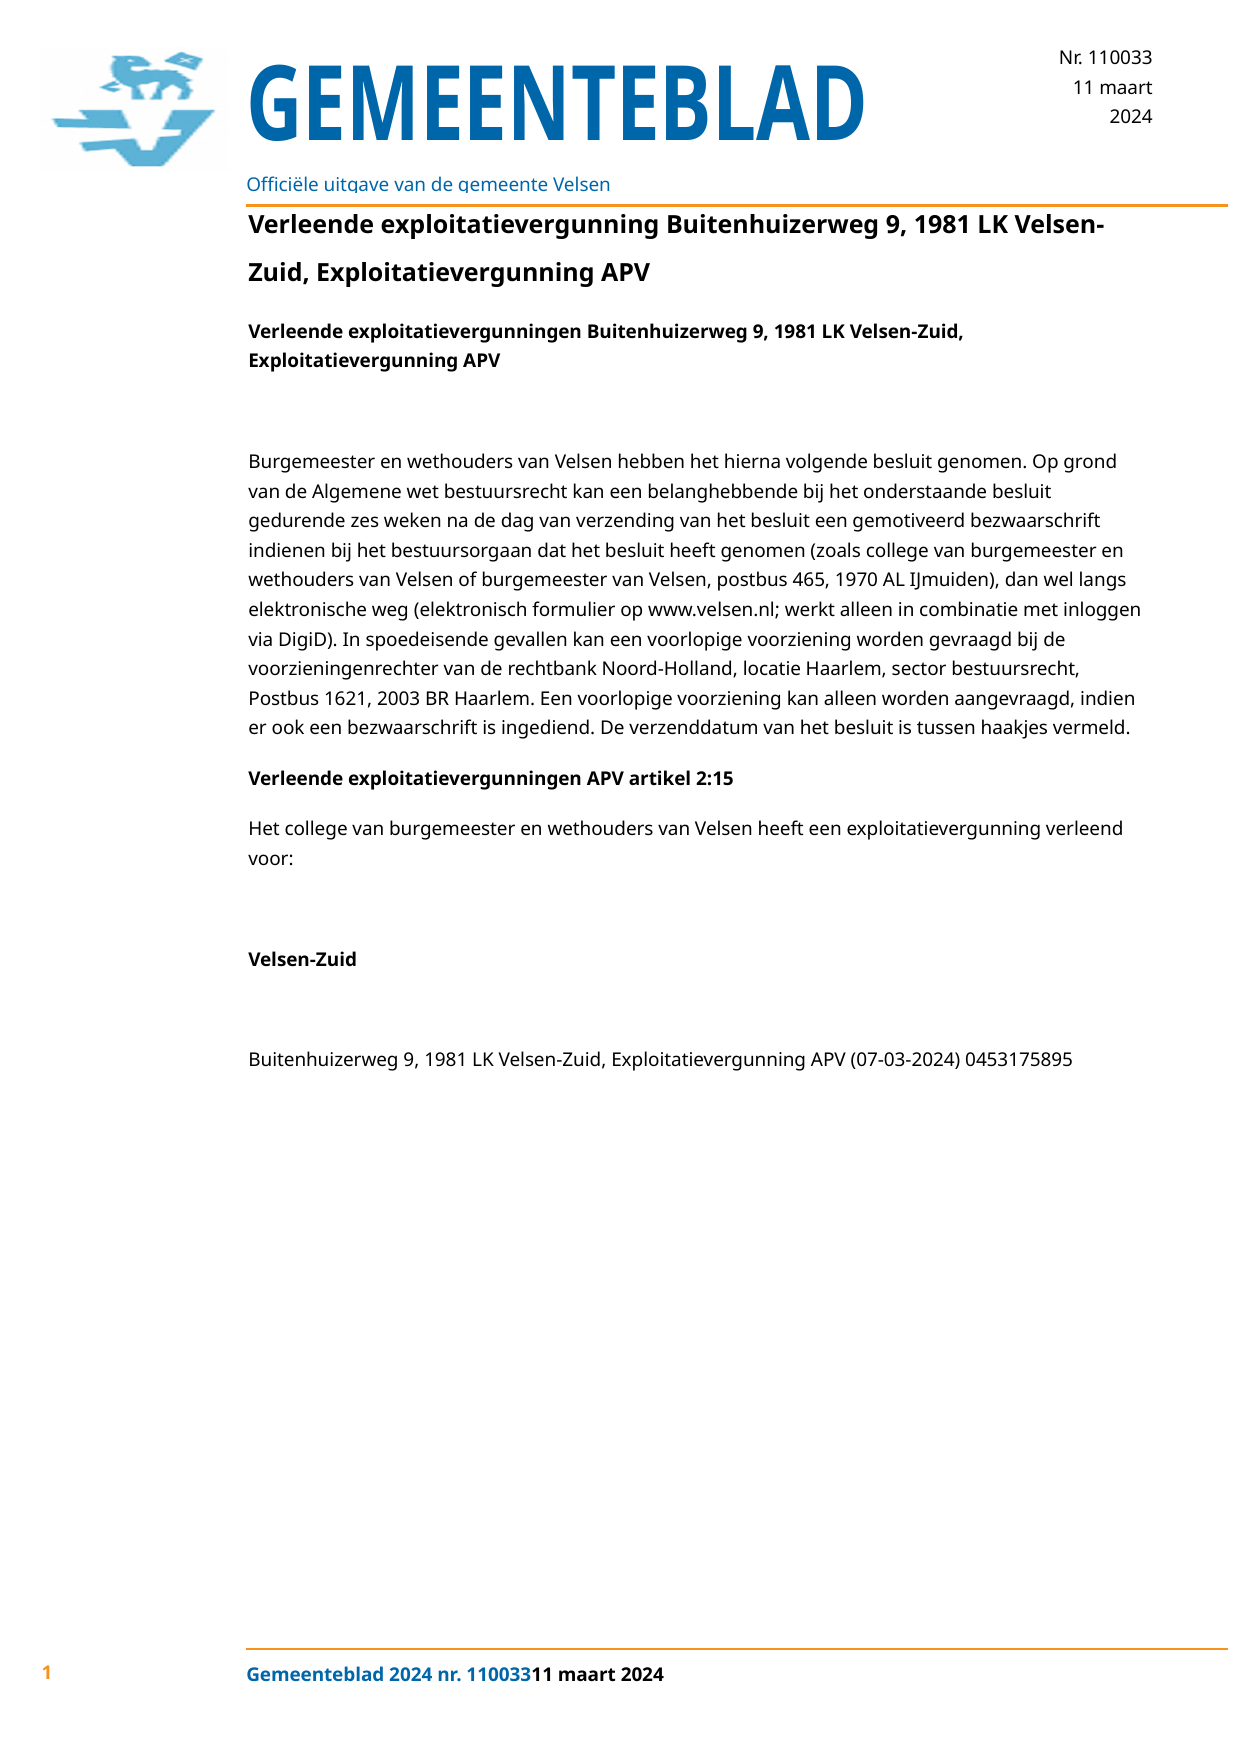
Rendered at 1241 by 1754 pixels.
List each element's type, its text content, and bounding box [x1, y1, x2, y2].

text Buitenhuizerweg 9, 1981 LK Velsen-Zuid, Exploitatievergunning APV (07-03-2024) 0453175895 [248, 1047, 1152, 1072]
text Velsen-Zuid [248, 946, 1152, 972]
picture [41, 47, 231, 172]
text Het college van burgemeester en wethouders van Velsen heeft een exploitatievergunning verleend voor: [248, 815, 1152, 871]
text Verleende exploitatievergunningen APV artikel 2:15 [248, 765, 1152, 791]
text Verleende exploitatievergunningen Buitenhuizerweg 9, 1981 LK Velsen-Zuid, Exploitatievergunning APV [248, 318, 1152, 373]
text Verleende exploitatievergunning Buitenhuizerweg 9, 1981 LK Velsen-Zuid, Exploitatievergunning APV [248, 207, 1152, 288]
text Burgemeester en wethouders van Velsen hebben het hierna volgende besluit genomen. Op grond van de Algemene wet bestuursrecht kan een belanghebbende bij het onderstaande besluit gedurende zes weken na de dag van verzending van het besluit een gemotiveerd bezwaarschrift indienen bij het bestuursorgaan dat het besluit heeft genomen (zoals college van burgemeester en wethouders van Velsen of burgemeester van Velsen, postbus 465, 1970 AL IJmuiden), dan wel langs elektronische weg (elektronisch formulier op www.velsen.nl; werkt alleen in combinatie met inloggen via DigiD). In spoedeisende gevallen kan een voorlopige voorziening worden gevraagd bij de voorzieningenrechter van de rechtbank Noord-Holland, locatie Haarlem, sector bestuursrecht, Postbus 1621, 2003 BR Haarlem. Een voorlopige voorziening kan alleen worden aangevraagd, indien er ook een bezwaarschrift is ingediend. De verzenddatum van het besluit is tussen haakjes vermeld. [248, 448, 1152, 740]
